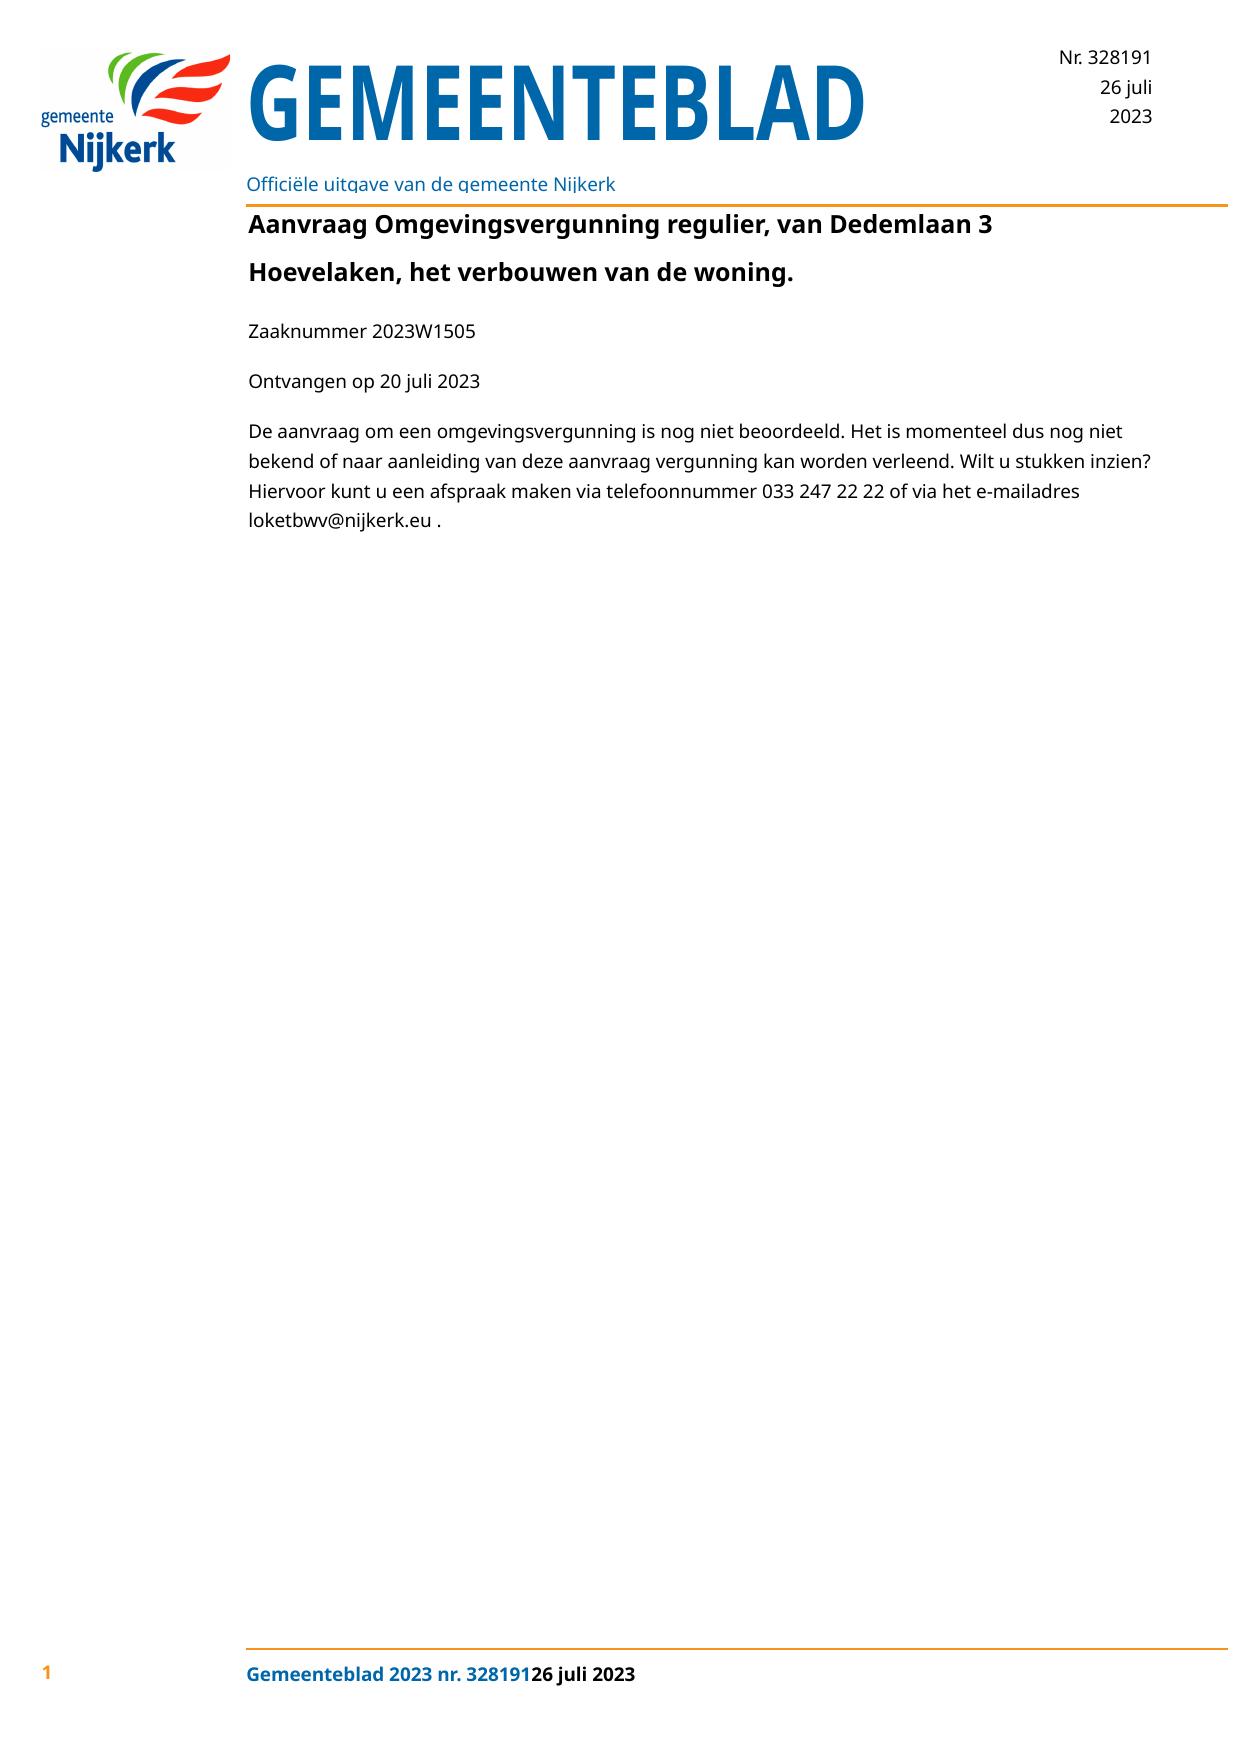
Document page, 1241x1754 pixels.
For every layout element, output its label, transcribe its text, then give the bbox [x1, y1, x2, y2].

picture [41, 47, 231, 172]
text Zaaknummer 2023W1505 [248, 318, 1152, 344]
text De aanvraag om een omgevingsvergunning is nog niet beoordeeld. Het is momenteel dus nog niet bekend of naar aanleiding van deze aanvraag vergunning kan worden verleend. Wilt u stukken inzien? Hiervoor kunt u een afspraak maken via telefoonnummer 033 247 22 22 of via het e-mailadres loketbwv@nijkerk.eu . [248, 419, 1152, 533]
text Ontvangen op 20 juli 2023 [248, 368, 1152, 394]
text Aanvraag Omgevingsvergunning regulier, van Dedemlaan 3 Hoevelaken, het verbouwen van de woning. [248, 207, 1152, 288]
